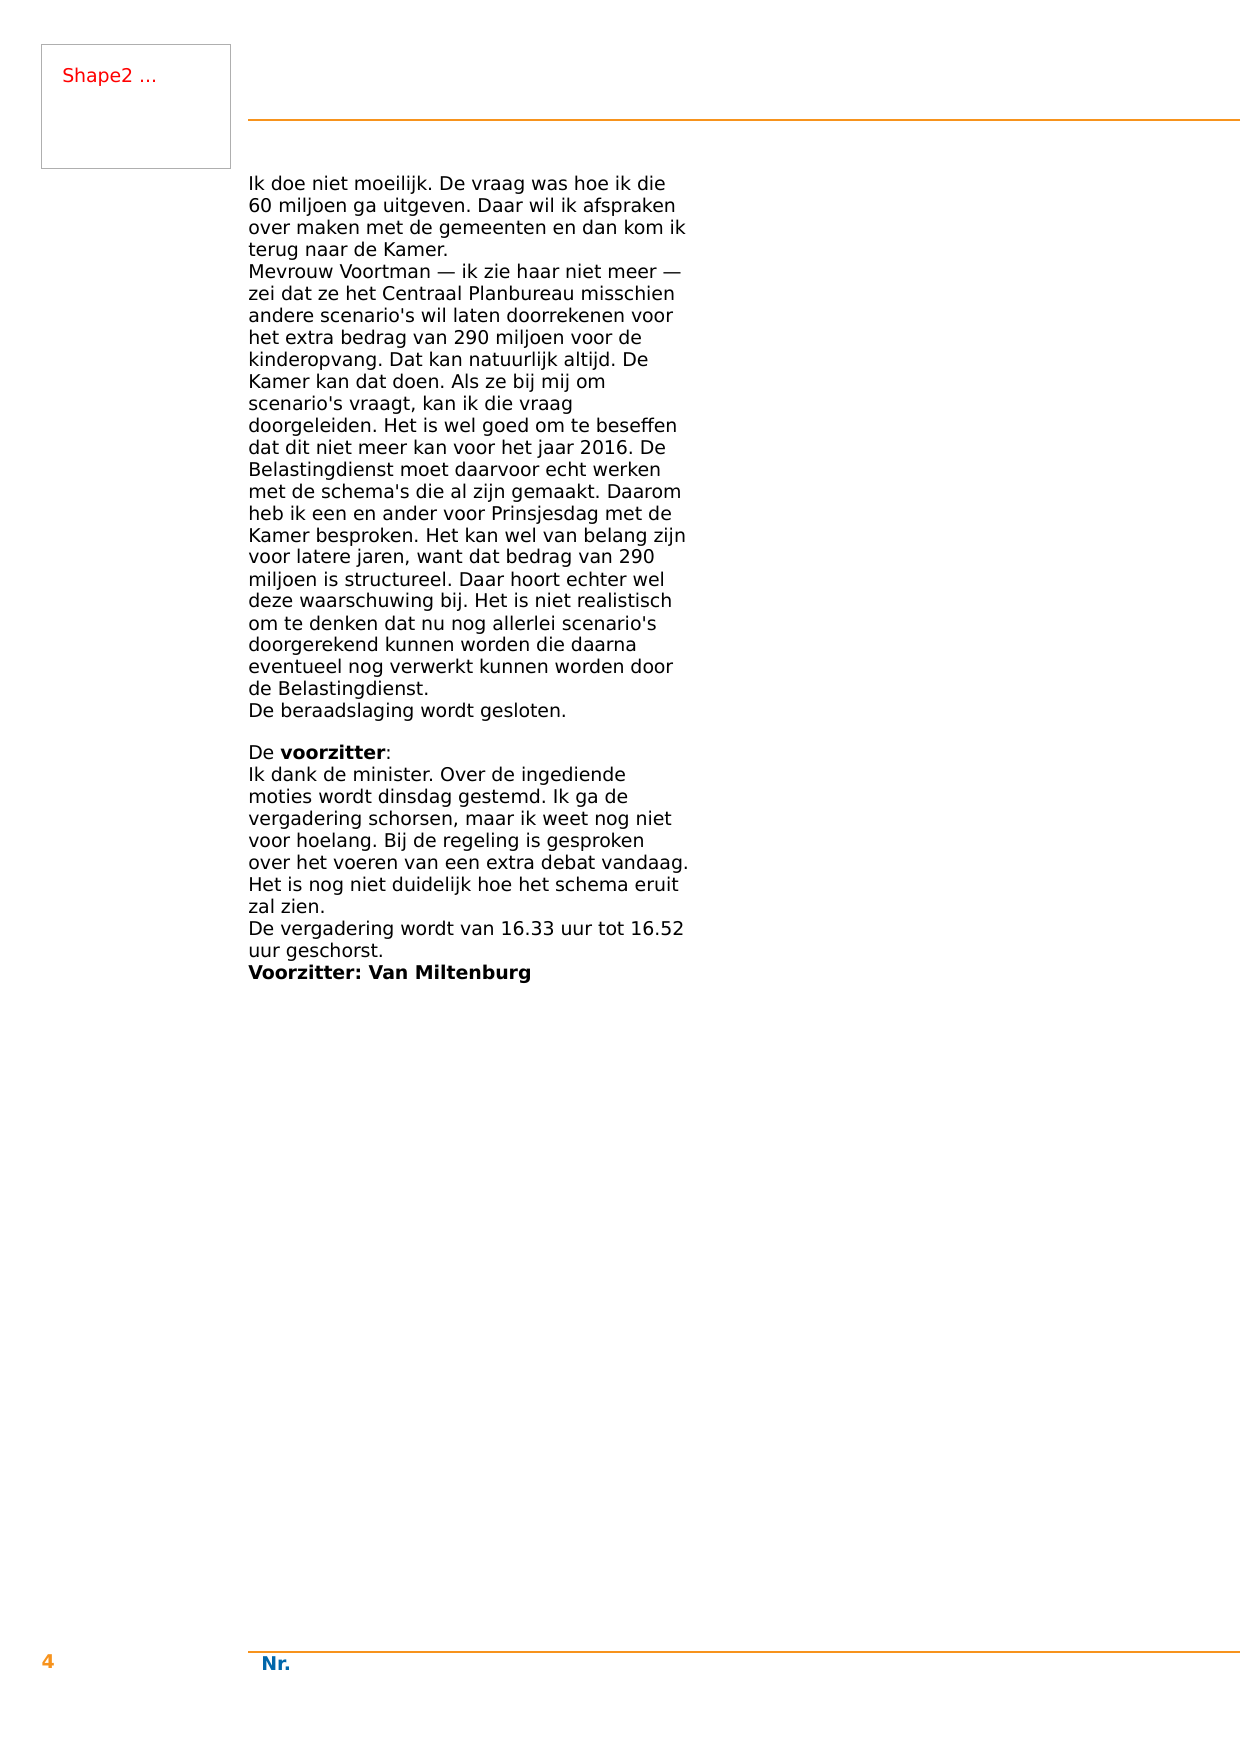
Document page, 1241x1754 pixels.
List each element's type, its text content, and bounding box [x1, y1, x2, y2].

text Voorzitter: Van Miltenburg [248, 962, 691, 984]
text Ik doe niet moeilijk. De vraag was hoe ik die 60 miljoen ga uitgeven. Daar wil ik afspraken over maken met de gemeenten en dan kom ik terug naar de Kamer. [248, 173, 691, 261]
text De beraadslaging wordt gesloten. [248, 700, 691, 722]
text Ik dank de minister. Over de ingediende moties wordt dinsdag gestemd. Ik ga de vergadering schorsen, maar ik weet nog niet voor hoelang. Bij de regeling is gesproken over het voeren van een extra debat vandaag. Het is nog niet duidelijk hoe het schema eruit zal zien. [248, 764, 691, 918]
text Mevrouw Voortman — ik zie haar niet meer — zei dat ze het Centraal Planbureau misschien andere scenario's wil laten doorrekenen voor het extra bedrag van 290 miljoen voor de kinderopvang. Dat kan natuurlijk altijd. De Kamer kan dat doen. Als ze bij mij om scenario's vraagt, kan ik die vraag doorgeleiden. Het is wel goed om te beseffen dat dit niet meer kan voor het jaar 2016. De Belastingdienst moet daarvoor echt werken met de schema's die al zijn gemaakt. Daarom heb ik een en ander voor Prinsjesdag met de Kamer besproken. Het kan wel van belang zijn voor latere jaren, want dat bedrag van 290 miljoen is structureel. Daar hoort echter wel deze waarschuwing bij. Het is niet realistisch om te denken dat nu nog allerlei scenario's doorgerekend kunnen worden die daarna eventueel nog verwerkt kunnen worden door de Belastingdienst. [248, 261, 691, 700]
text De voorzitter: [248, 742, 691, 764]
text De vergadering wordt van 16.33 uur tot 16.52 uur geschorst. [248, 918, 691, 962]
